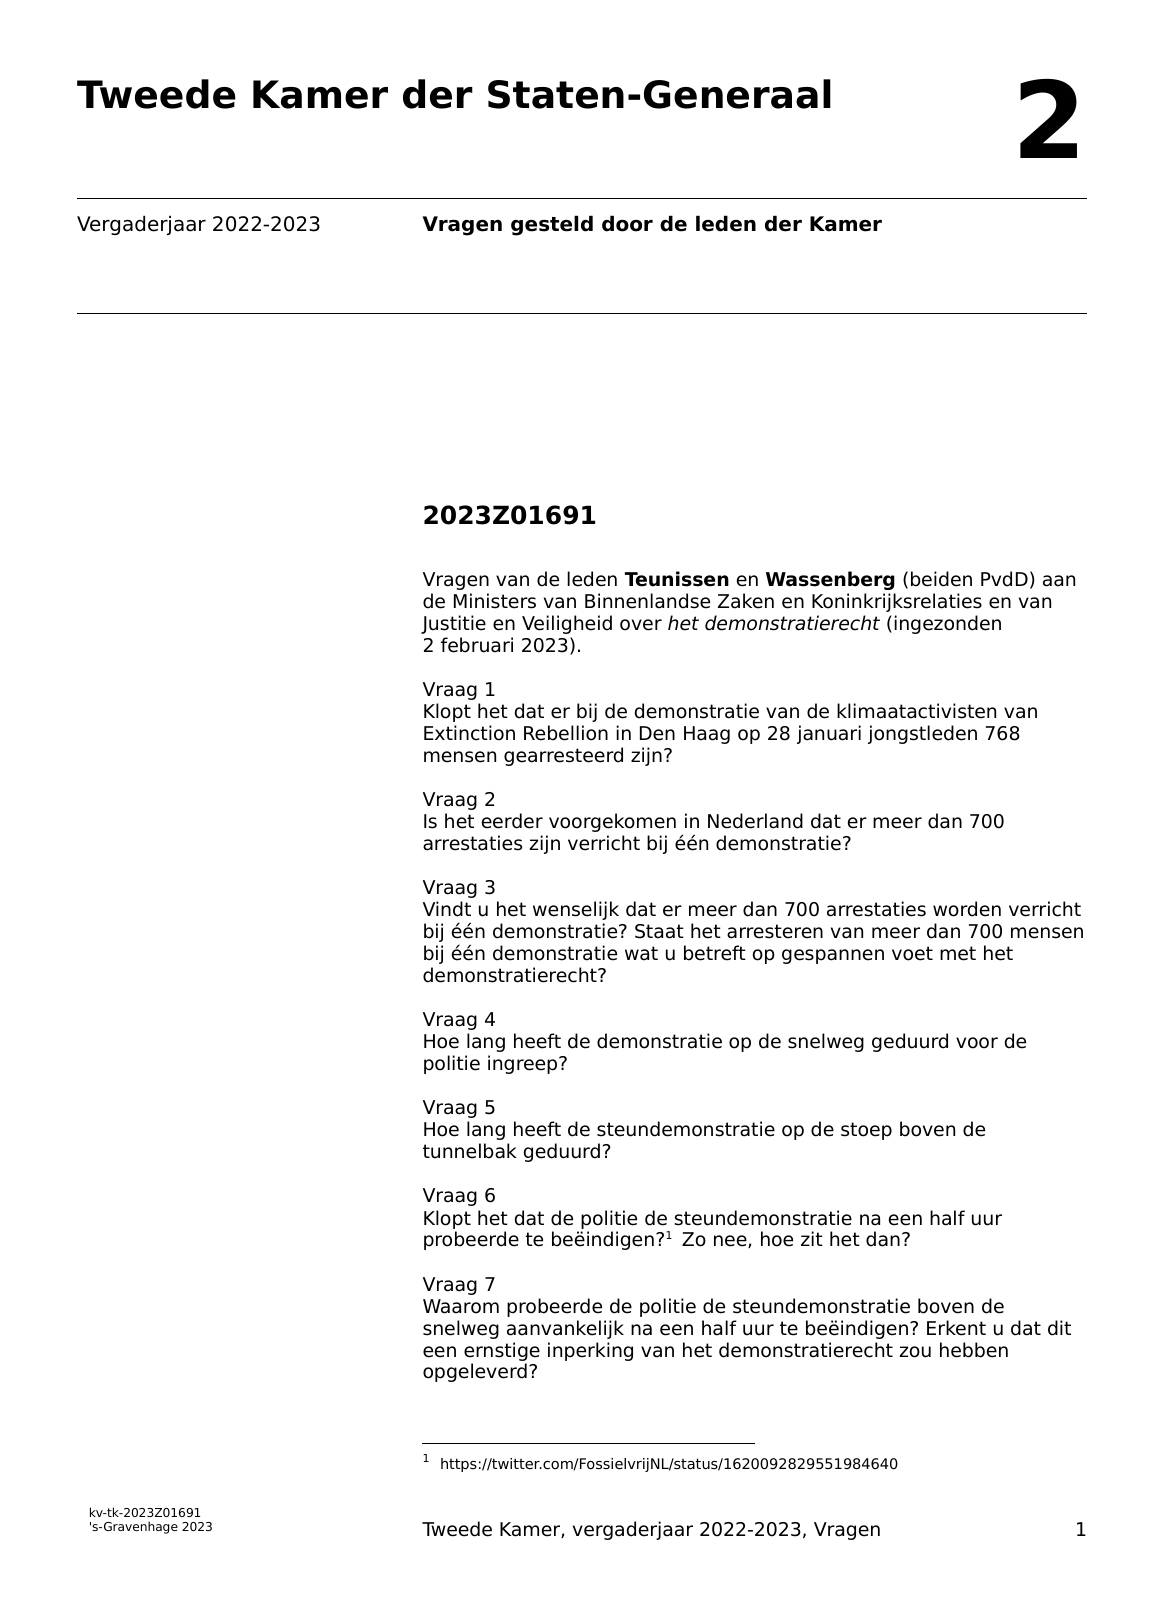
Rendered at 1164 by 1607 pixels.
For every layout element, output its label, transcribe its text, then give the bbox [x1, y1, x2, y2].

text Vraag 1 [422, 679, 1087, 701]
text Vragen van de leden Teunissen en Wassenberg (beiden PvdD) aan de Ministers van Binnenlandse Zaken en Koninkrijksrelaties en van Justitie en Veiligheid over het demonstratierecht (ingezonden 2 februari 2023). [422, 569, 1087, 657]
text kv-tk-2023Z01691 [88, 1506, 323, 1520]
text https://twitter.com/FossielvrijNL/status/1620092829551984640 [422, 1452, 1087, 1474]
text Vraag 7 [422, 1273, 1087, 1296]
text Vraag 4 [422, 1009, 1087, 1031]
table_cell Vragen gesteld door de leden der Kamer [422, 199, 1087, 313]
text Vraag 5 [422, 1097, 1087, 1119]
text Vindt u het wenselijk dat er meer dan 700 arrestaties worden verricht bij één demonstratie? Staat het arresteren van meer dan 700 mensen bij één demonstratie wat u betreft op gespannen voet met het demonstratierecht? [422, 899, 1087, 987]
text Vraag 6 [422, 1185, 1087, 1207]
text 2023Z01691 [422, 501, 1087, 531]
table_cell Vergaderjaar 2022-2023 [77, 199, 422, 313]
text Is het eerder voorgekomen in Nederland dat er meer dan 700 arrestaties zijn verricht bij één demonstratie? [422, 811, 1087, 855]
table_header 2 [886, 59, 1087, 198]
text 's-Gravenhage 2023 [88, 1520, 323, 1534]
text Vraag 2 [422, 789, 1087, 811]
text Vraag 3 [422, 877, 1087, 899]
text Hoe lang heeft de demonstratie op de snelweg geduurd voor de politie ingreep? [422, 1031, 1087, 1075]
table_header Tweede Kamer der Staten-Generaal [77, 59, 886, 198]
text Hoe lang heeft de steundemonstratie op de stoep boven de tunnelbak geduurd? [422, 1119, 1087, 1163]
text Klopt het dat er bij de demonstratie van de klimaatactivisten van Extinction Rebellion in Den Haag op 28 januari jongstleden 768 mensen gearresteerd zijn? [422, 701, 1087, 767]
text Klopt het dat de politie de steundemonstratie na een half uur probeerde te beëindigen? Zo nee, hoe zit het dan? [422, 1207, 1087, 1251]
text Waarom probeerde de politie de steundemonstratie boven de snelweg aanvankelijk na een half uur te beëindigen? Erkent u dat dit een ernstige inperking van het demonstratierecht zou hebben opgeleverd? [422, 1296, 1087, 1383]
